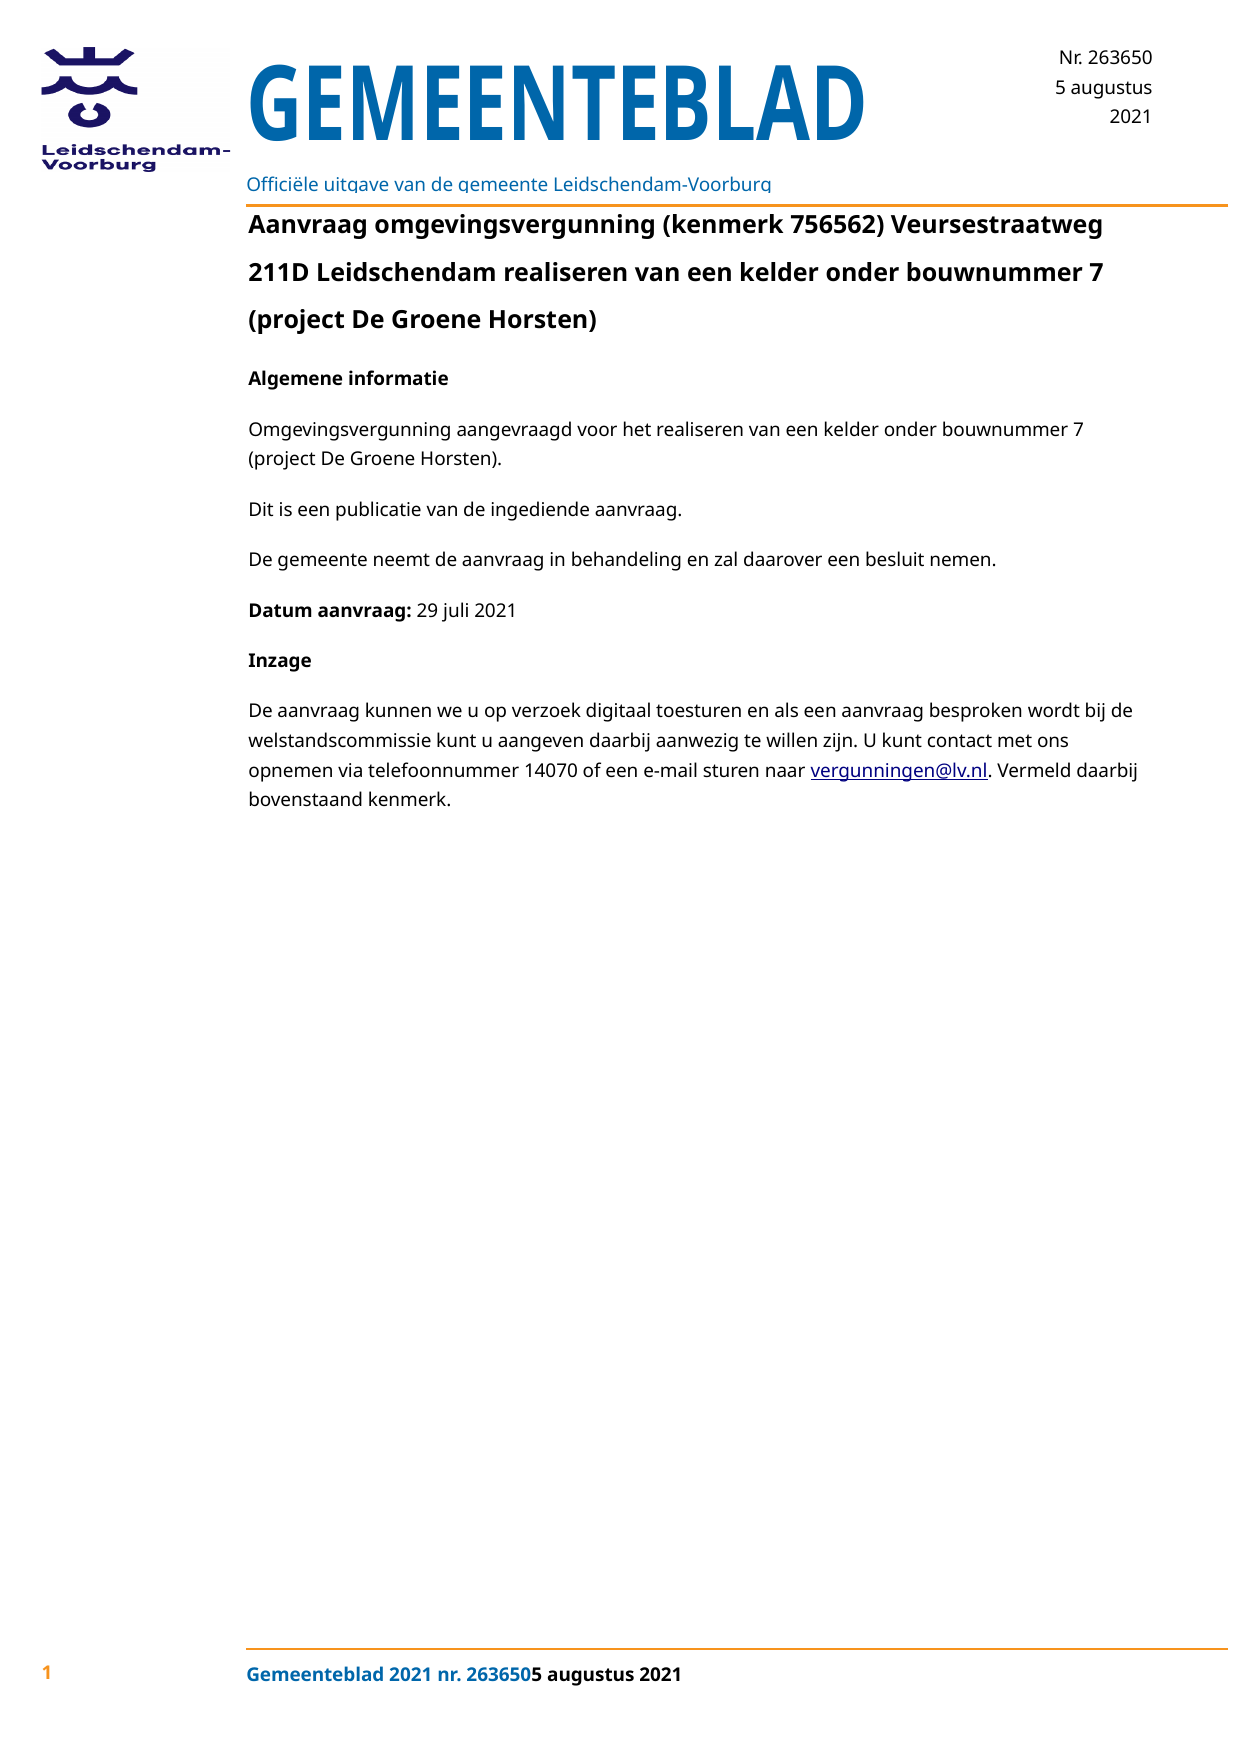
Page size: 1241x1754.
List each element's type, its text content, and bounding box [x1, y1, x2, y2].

picture [41, 47, 231, 172]
text Dit is een publicatie van de ingediende aanvraag. [248, 496, 1152, 522]
text Aanvraag omgevingsvergunning (kenmerk 756562) Veursestraatweg 211D Leidschendam realiseren van een kelder onder bouwnummer 7 (project De Groene Horsten) [248, 207, 1152, 336]
text De aanvraag kunnen we u op verzoek digitaal toesturen en als een aanvraag besproken wordt bij de welstandscommissie kunt u aangeven daarbij aanwezig te willen zijn. U kunt contact met ons opnemen via telefoonnummer 14070 of een e-mail sturen naar vergunningen@lv.nl. Vermeld daarbij bovenstaand kenmerk. [248, 698, 1152, 812]
text De gemeente neemt de aanvraag in behandeling en zal daarover een besluit nemen. [248, 546, 1152, 572]
text Datum aanvraag: 29 juli 2021 [248, 597, 1152, 622]
text Omgevingsvergunning aangevraagd voor het realiseren van een kelder onder bouwnummer 7 (project De Groene Horsten). [248, 416, 1152, 471]
text Inzage [248, 647, 1152, 673]
text Algemene informatie [248, 366, 1152, 391]
